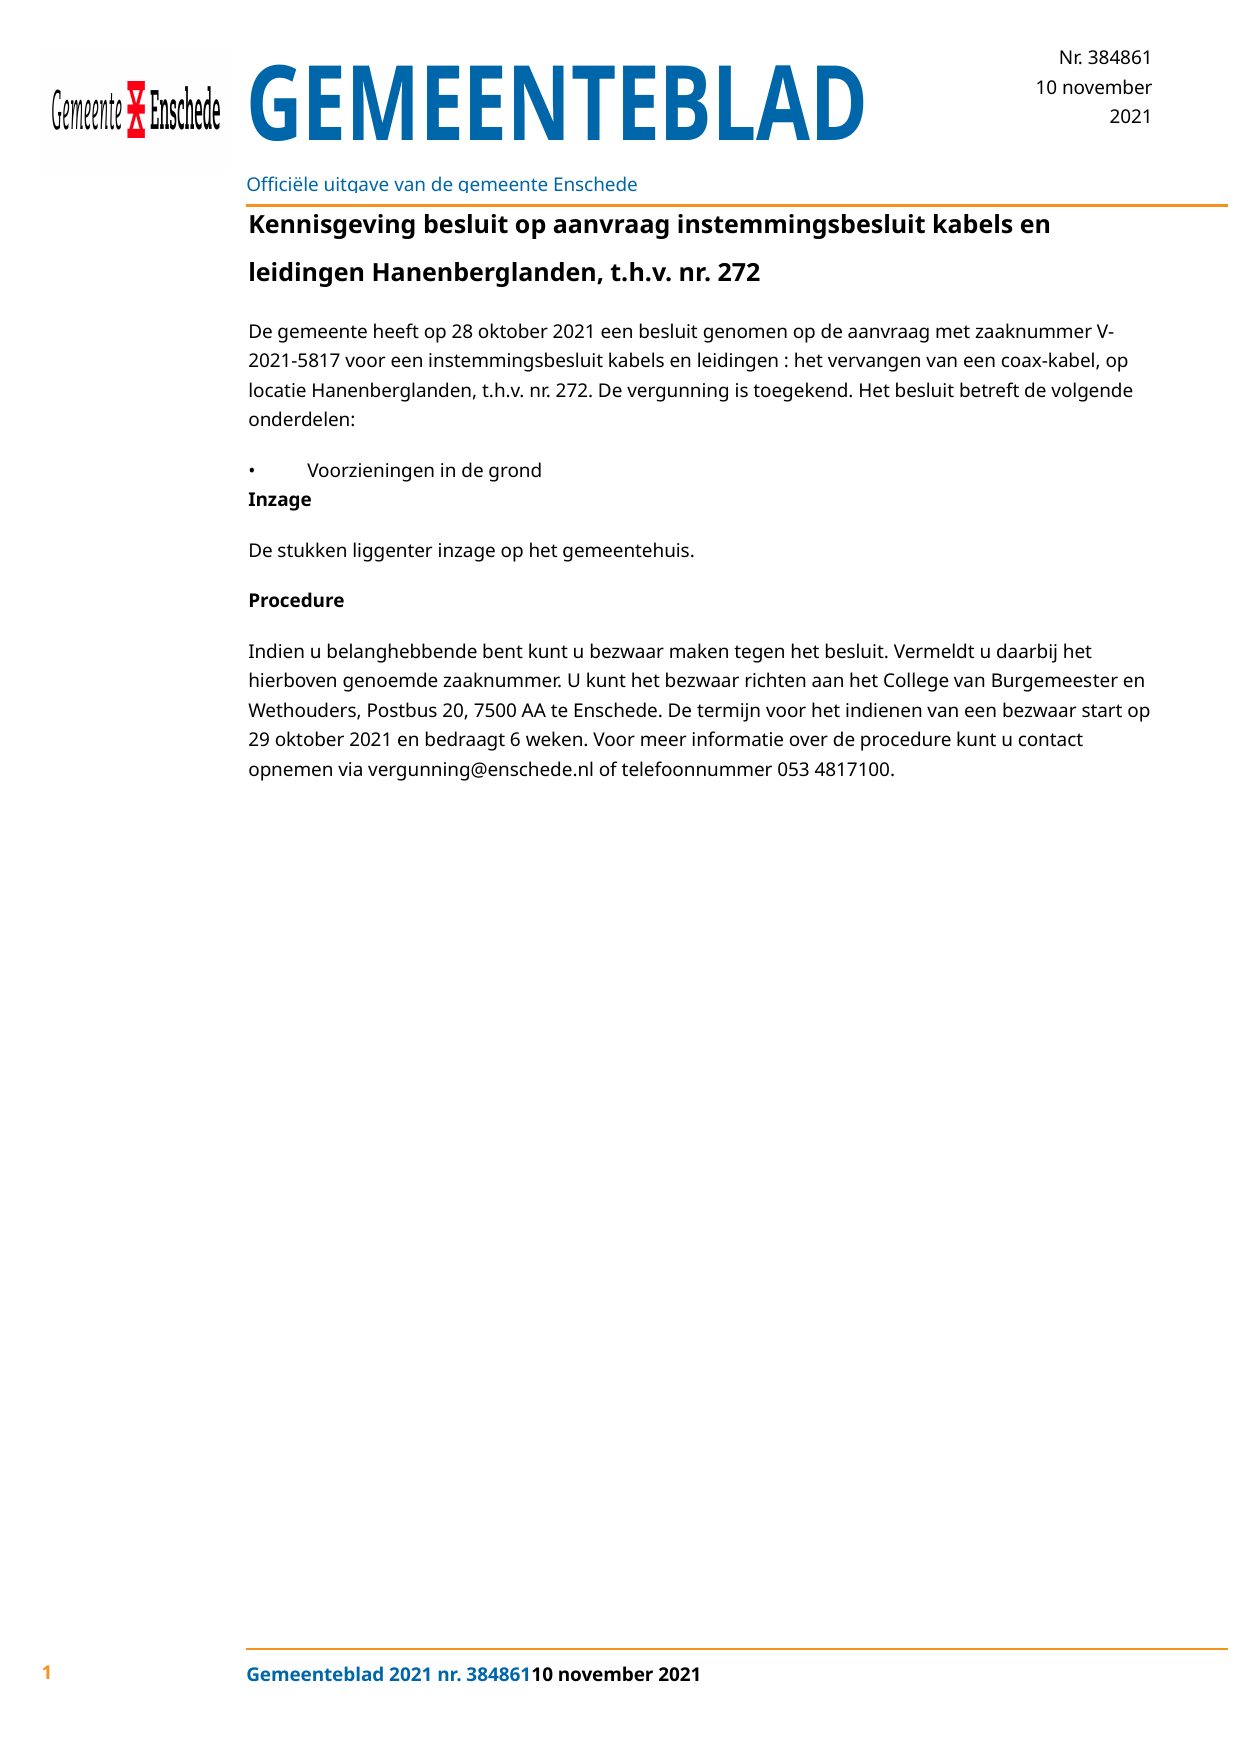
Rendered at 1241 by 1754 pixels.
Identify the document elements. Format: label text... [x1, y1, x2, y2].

picture [41, 47, 231, 172]
text De gemeente heeft op 28 oktober 2021 een besluit genomen op de aanvraag met zaaknummer V-2021-5817 voor een instemmingsbesluit kabels en leidingen : het vervangen van een coax-kabel, op locatie Hanenberglanden, t.h.v. nr. 272. De vergunning is toegekend. Het besluit betreft de volgende onderdelen: [248, 318, 1152, 432]
text Procedure [248, 587, 1152, 613]
text Inzage [248, 487, 1152, 512]
text Kennisgeving besluit op aanvraag instemmingsbesluit kabels en leidingen Hanenberglanden, t.h.v. nr. 272 [248, 207, 1152, 288]
list Voorzieningen in de grond [248, 457, 1152, 483]
text Indien u belanghebbende bent kunt u bezwaar maken tegen het besluit. Vermeldt u daarbij het hierboven genoemde zaaknummer. U kunt het bezwaar richten aan het College van Burgemees­ter en Wethouders, Postbus 20, 7500 AA te Enschede. De termijn voor het indienen van een bezwaar start op 29 oktober 2021 en bedraagt 6 weken. Voor meer informatie over de procedure kunt u contact opnemen via vergunning@enschede.nl of telefoonnummer 053 4817100. [248, 638, 1152, 782]
text De stukken liggenter inzage op het gemeentehuis. [248, 537, 1152, 563]
